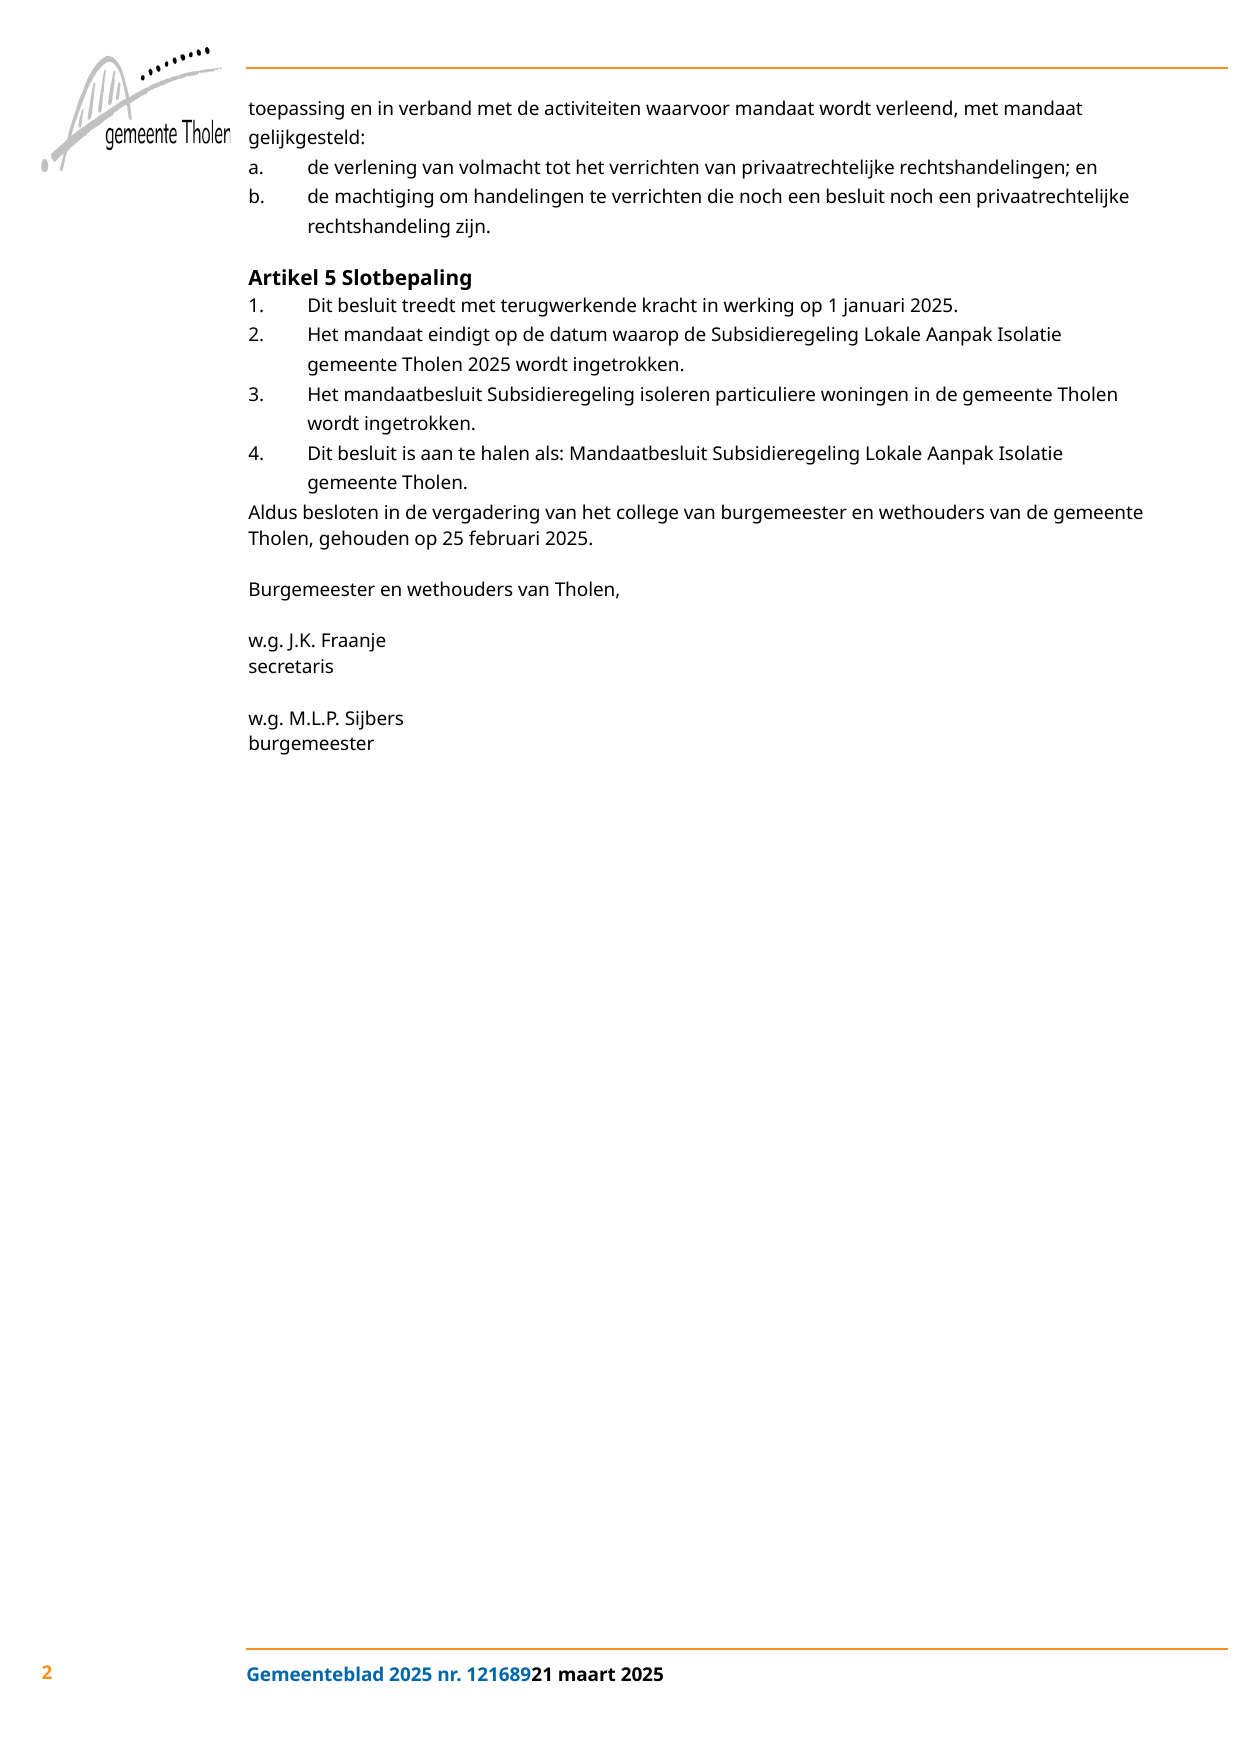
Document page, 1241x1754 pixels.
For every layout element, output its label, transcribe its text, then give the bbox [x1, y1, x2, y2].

text w.g. M.L.P. Sijbers [248, 705, 1152, 731]
list Dit besluit is aan te halen als: Mandaatbesluit Subsidieregeling Lokale Aanpak Isolatie gemeente Tholen. [248, 440, 1152, 495]
text Burgemeester en wethouders van Tholen, [248, 576, 1152, 602]
text secretaris [248, 653, 1152, 679]
text Artikel 5 Slotbepaling [248, 263, 1152, 292]
list Het mandaatbesluit Subsidieregeling isoleren particuliere woningen in de gemeente Tholen wordt ingetrokken. [248, 381, 1152, 436]
text Aldus besloten in de vergadering van het college van burgemeester en wethouders van de gemeente Tholen, gehouden op 25 februari 2025. [248, 499, 1152, 551]
list de machtiging om handelingen te verrichten die noch een besluit noch een privaatrechtelijke rechtshandeling zijn. [248, 183, 1152, 239]
list de verlening van volmacht tot het verrichten van privaatrechtelijke rechtshandelingen; en [248, 154, 1152, 180]
list Het mandaat eindigt op de datum waarop de Subsidieregeling Lokale Aanpak Isolatie gemeente Tholen 2025 wordt ingetrokken. [248, 322, 1152, 377]
list Dit besluit treedt met terugwerkende kracht in werking op 1 januari 2025. [248, 292, 1152, 318]
text w.g. J.K. Fraanje [248, 628, 1152, 653]
text toepassing en in verband met de activiteiten waarvoor mandaat wordt verleend, met mandaat gelijkgesteld: [248, 95, 1152, 150]
picture [41, 47, 231, 172]
text burgemeester [248, 731, 1152, 756]
